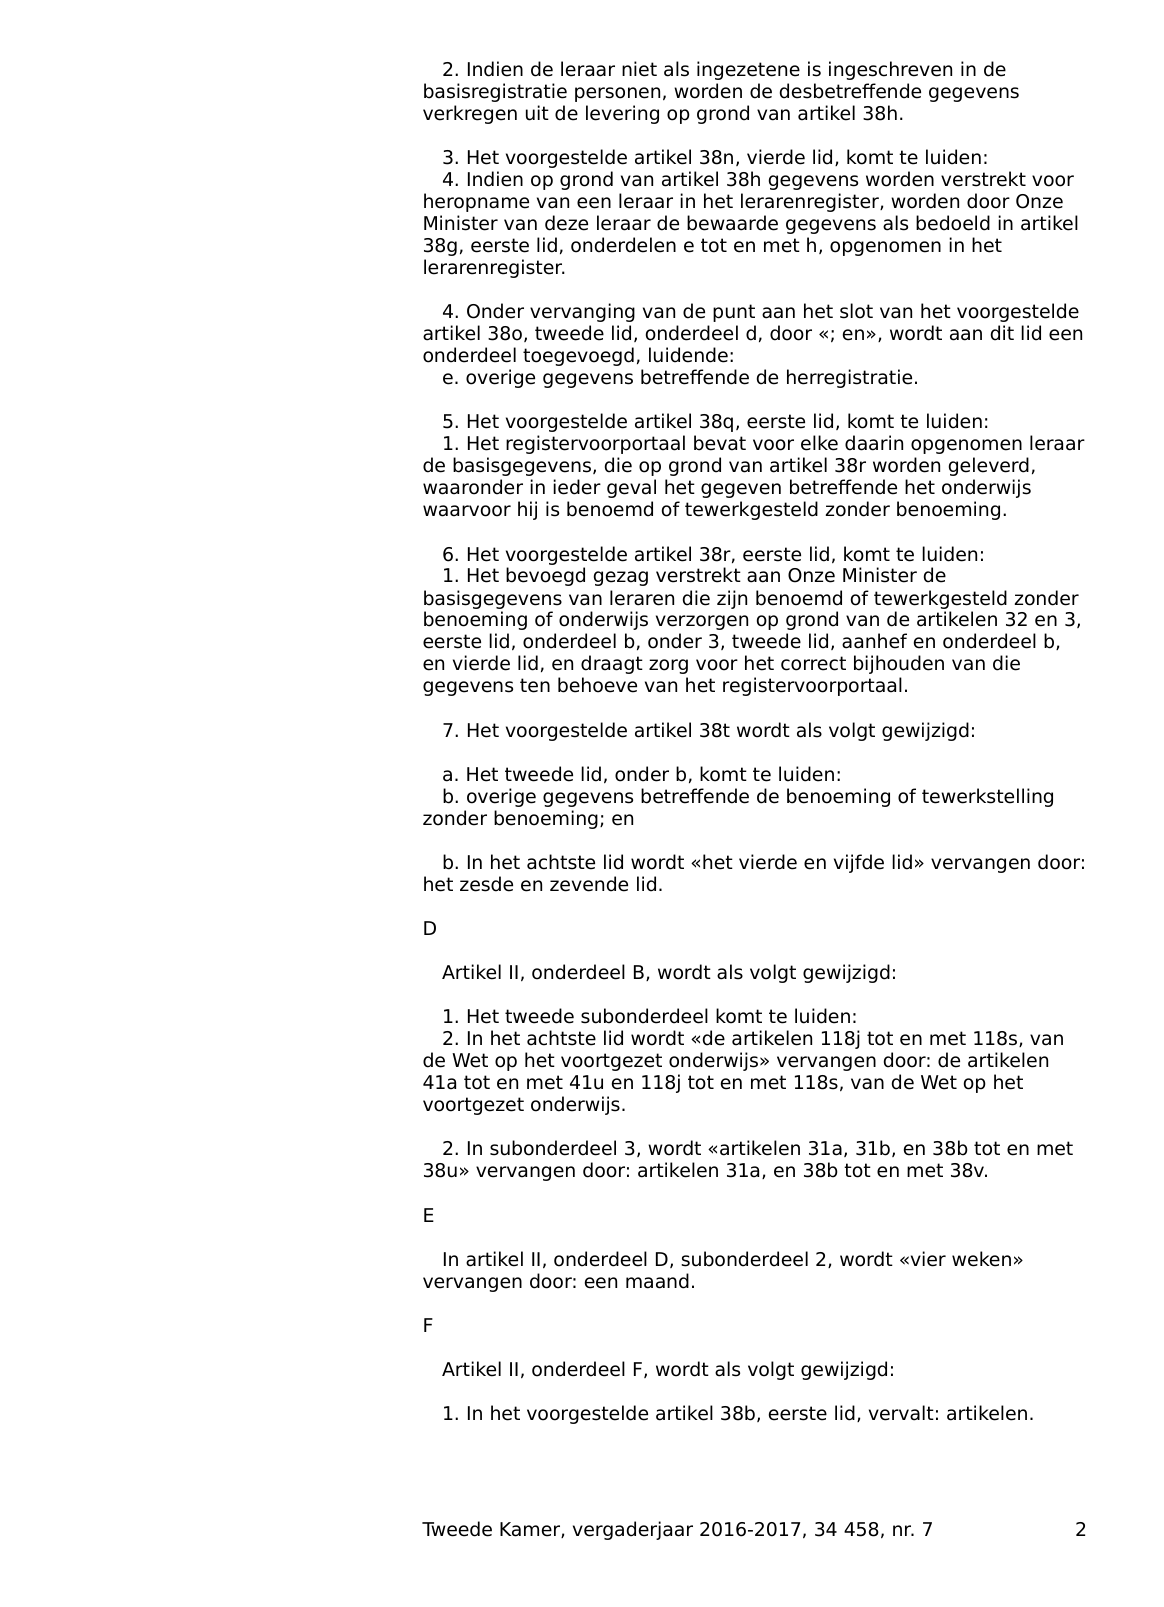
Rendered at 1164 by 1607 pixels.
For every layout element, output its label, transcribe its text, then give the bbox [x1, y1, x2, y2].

text 5. Het voorgestelde artikel 38q, eerste lid, komt te luiden: [422, 411, 1087, 433]
text 2. Indien de leraar niet als ingezetene is ingeschreven in de basisregistratie personen, worden de desbetreffende gegevens verkregen uit de levering op grond van artikel 38h. [422, 59, 1087, 125]
subtitle F [422, 1315, 1087, 1337]
text 1. In het voorgestelde artikel 38b, eerste lid, vervalt: artikelen. [422, 1403, 1087, 1425]
text 3. Het voorgestelde artikel 38n, vierde lid, komt te luiden: [422, 147, 1087, 169]
text 2. In het achtste lid wordt «de artikelen 118j tot en met 118s, van de Wet op het voortgezet onderwijs» vervangen door: de artikelen 41a tot en met 41u en 118j tot en met 118s, van de Wet op het voortgezet onderwijs. [422, 1028, 1087, 1116]
subtitle E [422, 1204, 1087, 1226]
text 1. Het tweede subonderdeel komt te luiden: [422, 1006, 1087, 1028]
text 1. Het bevoegd gezag verstrekt aan Onze Minister de basisgegevens van leraren die zijn benoemd of tewerkgesteld zonder benoeming of onderwijs verzorgen op grond van de artikelen 32 en 3, eerste lid, onderdeel b, onder 3, tweede lid, aanhef en onderdeel b, en vierde lid, en draagt zorg voor het correct bijhouden van die gegevens ten behoeve van het registervoorportaal. [422, 565, 1087, 697]
subtitle D [422, 918, 1087, 940]
text 4. Indien op grond van artikel 38h gegevens worden verstrekt voor heropname van een leraar in het lerarenregister, worden door Onze Minister van deze leraar de bewaarde gegevens als bedoeld in artikel 38g, eerste lid, onderdelen e tot en met h, opgenomen in het lerarenregister. [422, 169, 1087, 279]
text a. Het tweede lid, onder b, komt te luiden: [422, 764, 1087, 786]
text In artikel II, onderdeel D, subonderdeel 2, wordt «vier weken» vervangen door: een maand. [422, 1249, 1087, 1293]
text 4. Onder vervanging van de punt aan het slot van het voorgestelde artikel 38o, tweede lid, onderdeel d, door «; en», wordt aan dit lid een onderdeel toegevoegd, luidende: [422, 301, 1087, 367]
text e. overige gegevens betreffende de herregistratie. [422, 367, 1087, 389]
text b. In het achtste lid wordt «het vierde en vijfde lid» vervangen door: het zesde en zevende lid. [422, 852, 1087, 896]
text b. overige gegevens betreffende de benoeming of tewerkstelling zonder benoeming; en [422, 786, 1087, 829]
text Artikel II, onderdeel B, wordt als volgt gewijzigd: [422, 962, 1087, 984]
text 7. Het voorgestelde artikel 38t wordt als volgt gewijzigd: [422, 719, 1087, 741]
text 6. Het voorgestelde artikel 38r, eerste lid, komt te luiden: [422, 543, 1087, 565]
text 2. In subonderdeel 3, wordt «artikelen 31a, 31b, en 38b tot en met 38u» vervangen door: artikelen 31a, en 38b tot en met 38v. [422, 1138, 1087, 1182]
text 1. Het registervoorportaal bevat voor elke daarin opgenomen leraar de basisgegevens, die op grond van artikel 38r worden geleverd, waaronder in ieder geval het gegeven betreffende het onderwijs waarvoor hij is benoemd of tewerkgesteld zonder benoeming. [422, 433, 1087, 521]
text Artikel II, onderdeel F, wordt als volgt gewijzigd: [422, 1359, 1087, 1381]
